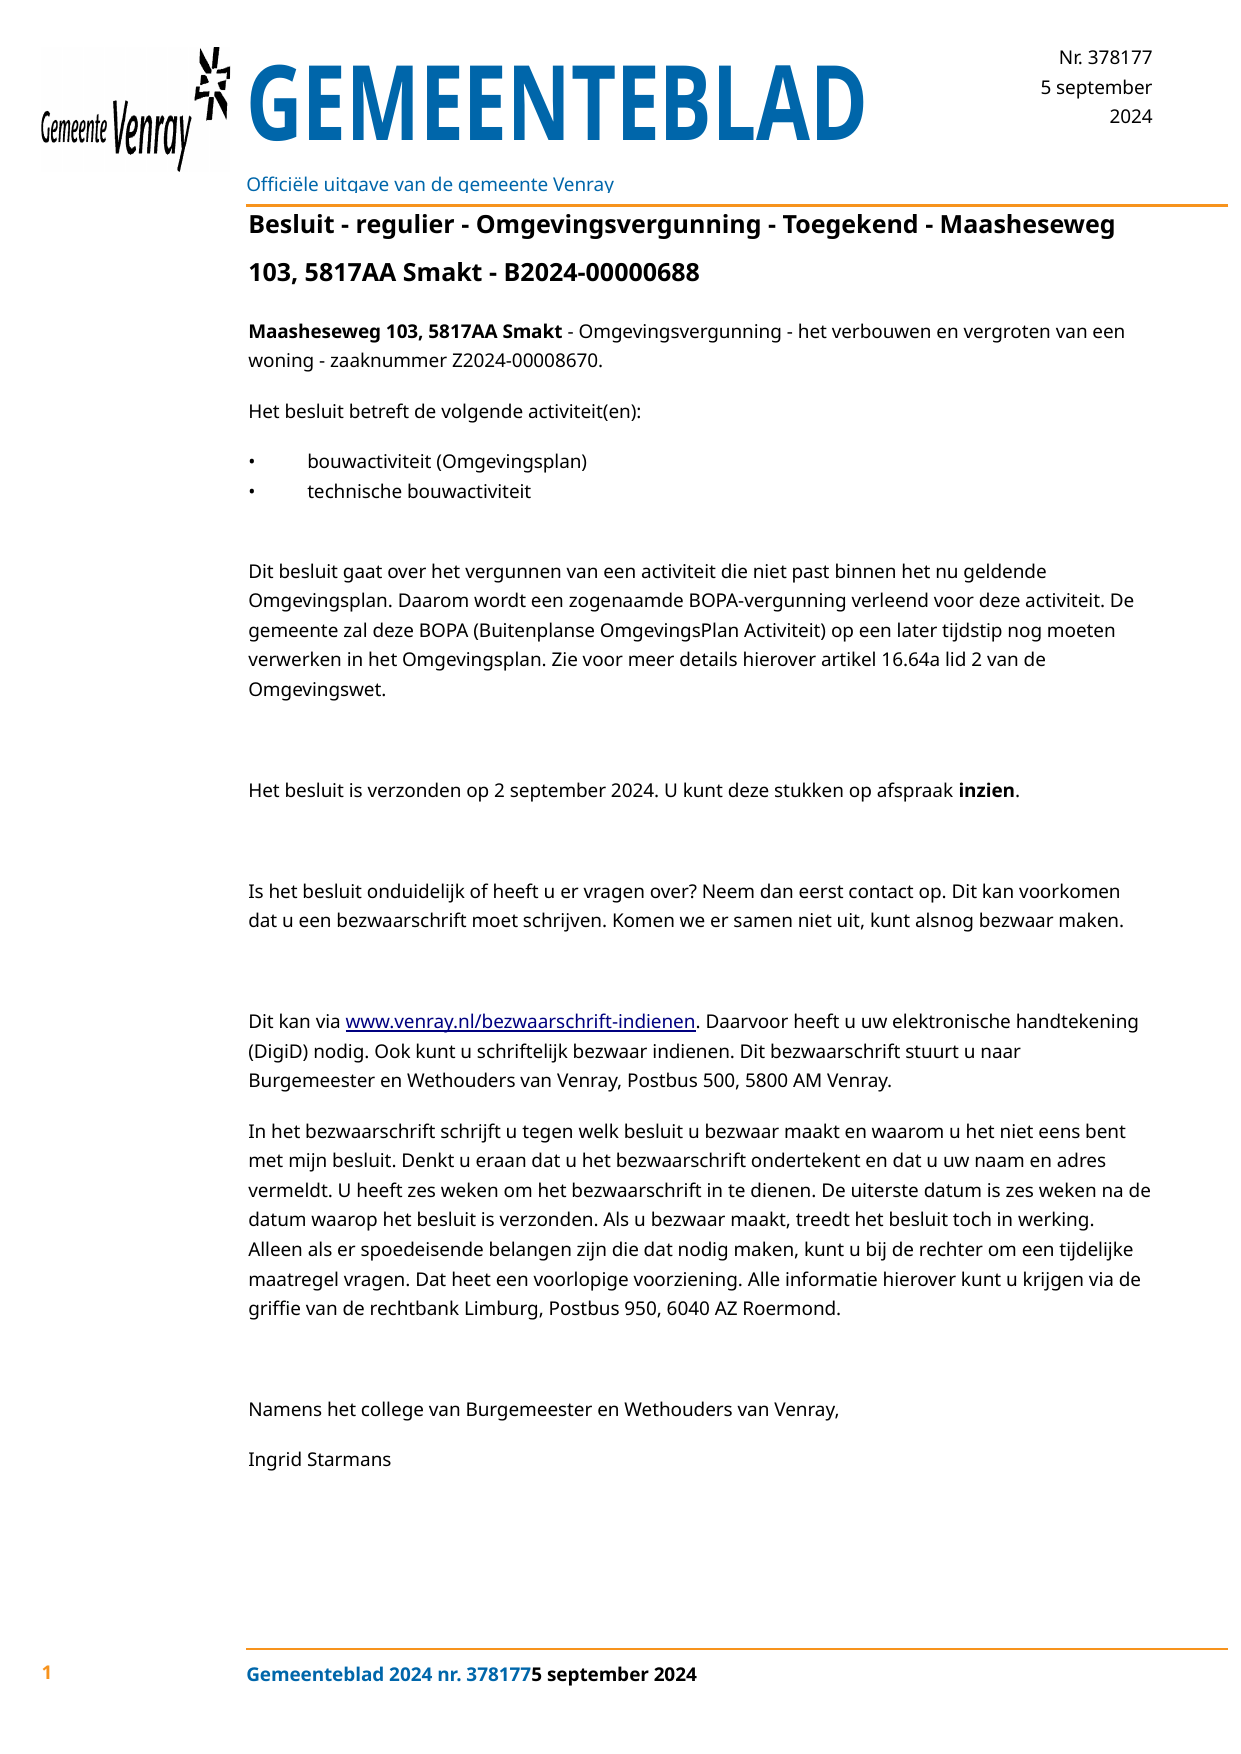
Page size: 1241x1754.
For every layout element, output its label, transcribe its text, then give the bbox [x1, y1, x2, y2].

list bouwactiviteit (Omgevingsplan) [248, 448, 1152, 474]
list technische bouwactiviteit [248, 478, 1152, 504]
text In het bezwaarschrift schrijft u tegen welk besluit u bezwaar maakt en waarom u het niet eens bent met mijn besluit. Denkt u eraan dat u het bezwaarschrift ondertekent en dat u uw naam en adres vermeldt. U heeft zes weken om het bezwaarschrift in te dienen. De uiterste datum is zes weken na de datum waarop het besluit is verzonden. Als u bezwaar maakt, treedt het besluit toch in werking. Alleen als er spoedeisende belangen zijn die dat nodig maken, kunt u bij de rechter om een tijdelijke maatregel vragen. Dat heet een voorlopige voorziening. Alle informatie hierover kunt u krijgen via de griffie van de rechtbank Limburg, Postbus 950, 6040 AZ Roermond. [248, 1118, 1152, 1321]
text Namens het college van Burgemeester en Wethouders van Venray, [248, 1396, 1152, 1422]
text Het besluit betreft de volgende activiteit(en): [248, 398, 1152, 424]
text Dit besluit gaat over het vergunnen van een activiteit die niet past binnen het nu geldende Omgevingsplan. Daarom wordt een zogenaamde BOPA-vergunning verleend voor deze activiteit. De gemeente zal deze BOPA (Buitenplanse OmgevingsPlan Activiteit) op een later tijdstip nog moeten verwerken in het Omgevingsplan. Zie voor meer details hierover artikel 16.64a lid 2 van de Omgevingswet. [248, 558, 1152, 702]
text Het besluit is verzonden op 2 september 2024. U kunt deze stukken op afspraak inzien. [248, 777, 1152, 803]
text Maasheseweg 103, 5817AA Smakt - Omgevingsvergunning - het verbouwen en vergroten van een woning - zaaknummer Z2024-00008670. [248, 318, 1152, 373]
text Is het besluit onduidelijk of heeft u er vragen over? Neem dan eerst contact op. Dit kan voorkomen dat u een bezwaarschrift moet schrijven. Komen we er samen niet uit, kunt alsnog bezwaar maken. [248, 878, 1152, 933]
text Ingrid Starmans [248, 1447, 1152, 1472]
picture [41, 47, 231, 172]
text Besluit - regulier - Omgevingsvergunning - Toegekend - Maasheseweg 103, 5817AA Smakt - B2024-00000688 [248, 207, 1152, 288]
text Dit kan via www.venray.nl/bezwaarschrift-indienen. Daarvoor heeft u uw elektronische handtekening (DigiD) nodig. Ook kunt u schriftelijk bezwaar indienen. Dit bezwaarschrift stuurt u naar Burgemeester en Wethouders van Venray, Postbus 500, 5800 AM Venray. [248, 1008, 1152, 1093]
